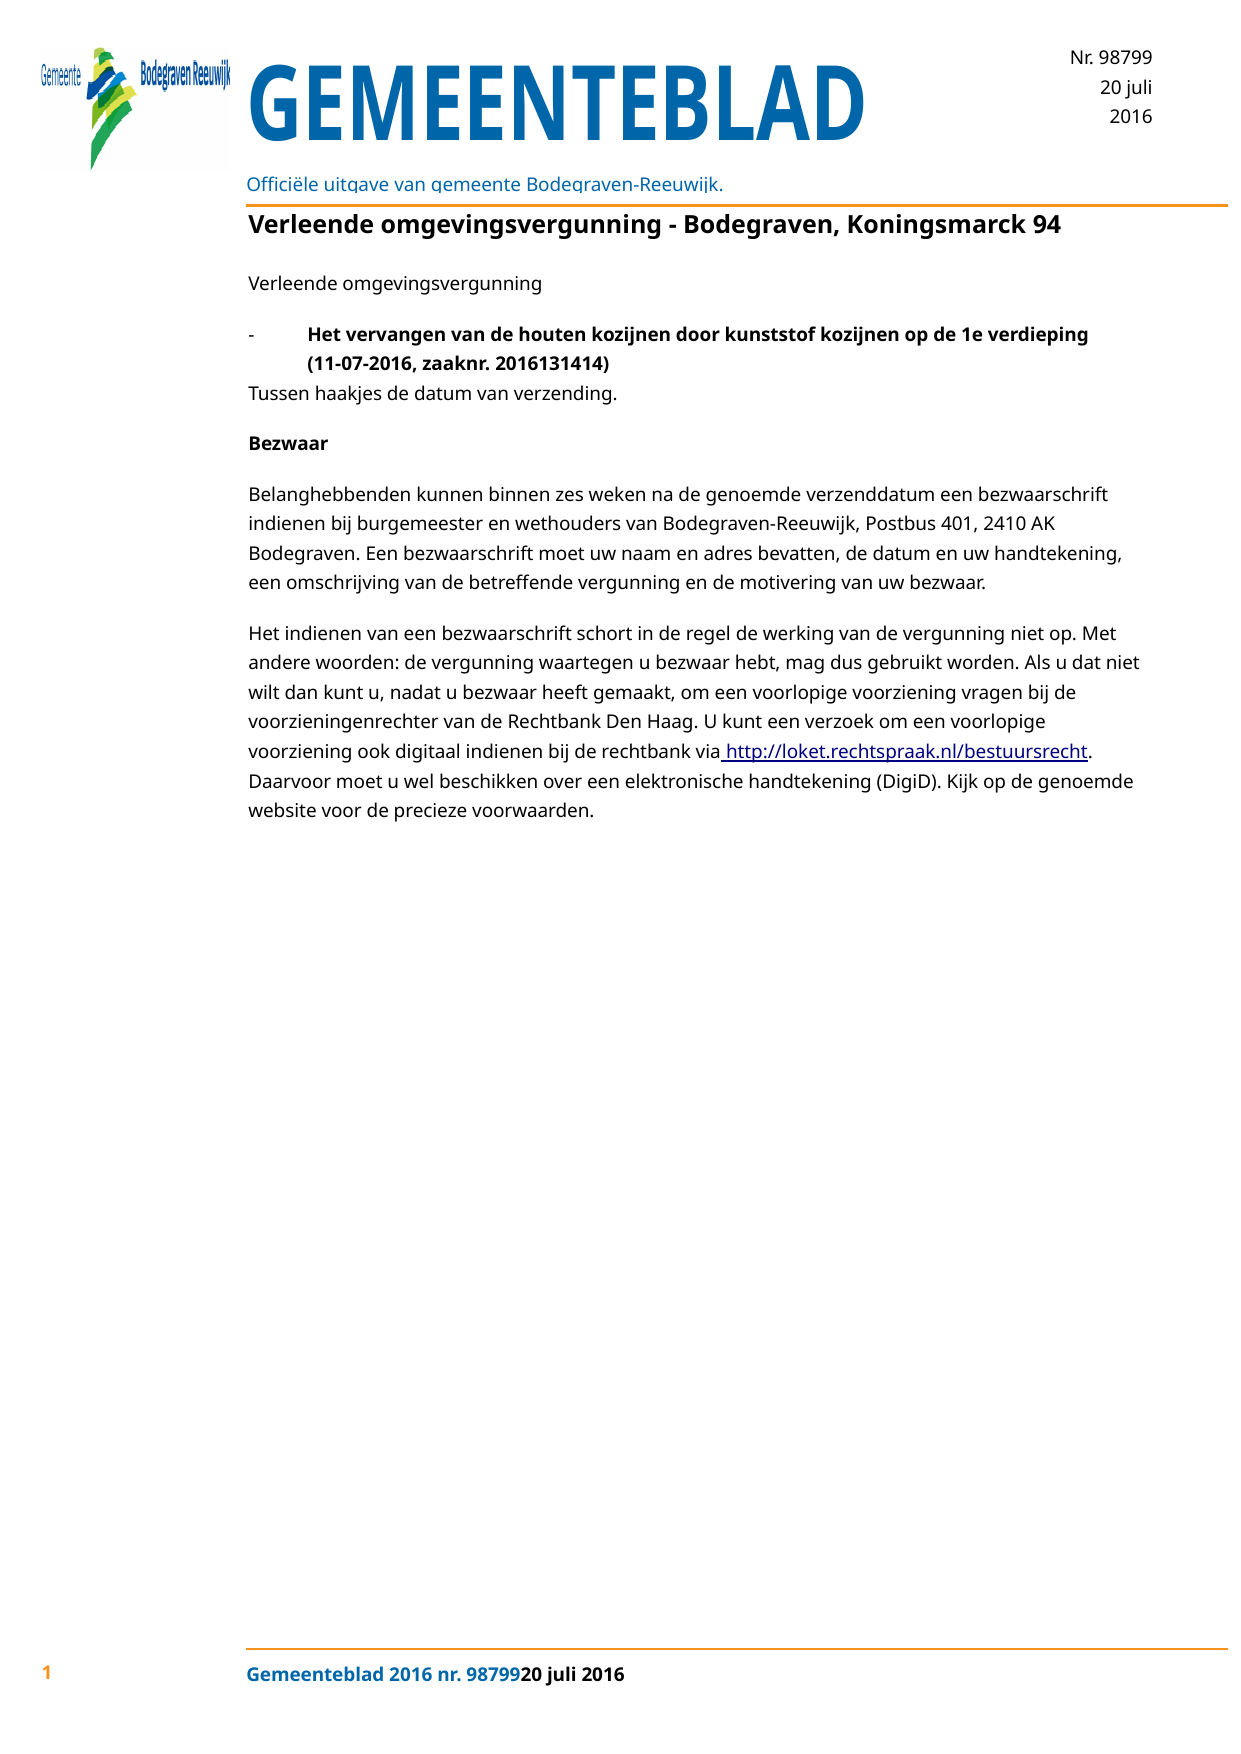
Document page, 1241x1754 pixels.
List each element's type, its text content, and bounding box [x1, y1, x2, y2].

picture [41, 47, 231, 172]
list Het vervangen van de houten kozijnen door kunststof kozijnen op de 1e verdieping (11‑07‑2016, zaaknr. 2016131414) [248, 321, 1152, 376]
text Verleende omgevingsvergunning [248, 270, 1152, 296]
text Belanghebbenden kunnen binnen zes weken na de genoemde verzenddatum een bezwaarschrift indienen bij burgemeester en wethouders van Bodegraven-Reeuwijk, Postbus 401, 2410 AK Bodegraven. Een bezwaarschrift moet uw naam en adres bevatten, de datum en uw handtekening, een omschrijving van de betreffende vergunning en de motivering van uw bezwaar. [248, 481, 1152, 595]
text Tussen haakjes de datum van verzending. [248, 380, 1152, 406]
text Verleende omgevingsvergunning - Bodegraven, Koningsmarck 94 [248, 207, 1152, 241]
text Bezwaar [248, 430, 1152, 456]
text Het indienen van een bezwaarschrift schort in de regel de werking van de vergunning niet op. Met andere woorden: de vergunning waartegen u bezwaar hebt, mag dus gebruikt worden. Als u dat niet wilt dan kunt u, nadat u bezwaar heeft gemaakt, om een voorlopige voorziening vragen bij de voorzieningenrechter van de Rechtbank Den Haag. U kunt een verzoek om een voorlopige voorziening ook digitaal indienen bij de rechtbank via http://loket.rechtspraak.nl/bestuursrecht. Daarvoor moet u wel beschikken over een elektronische handtekening (DigiD). Kijk op de genoemde website voor de precieze voorwaarden. [248, 620, 1152, 823]
